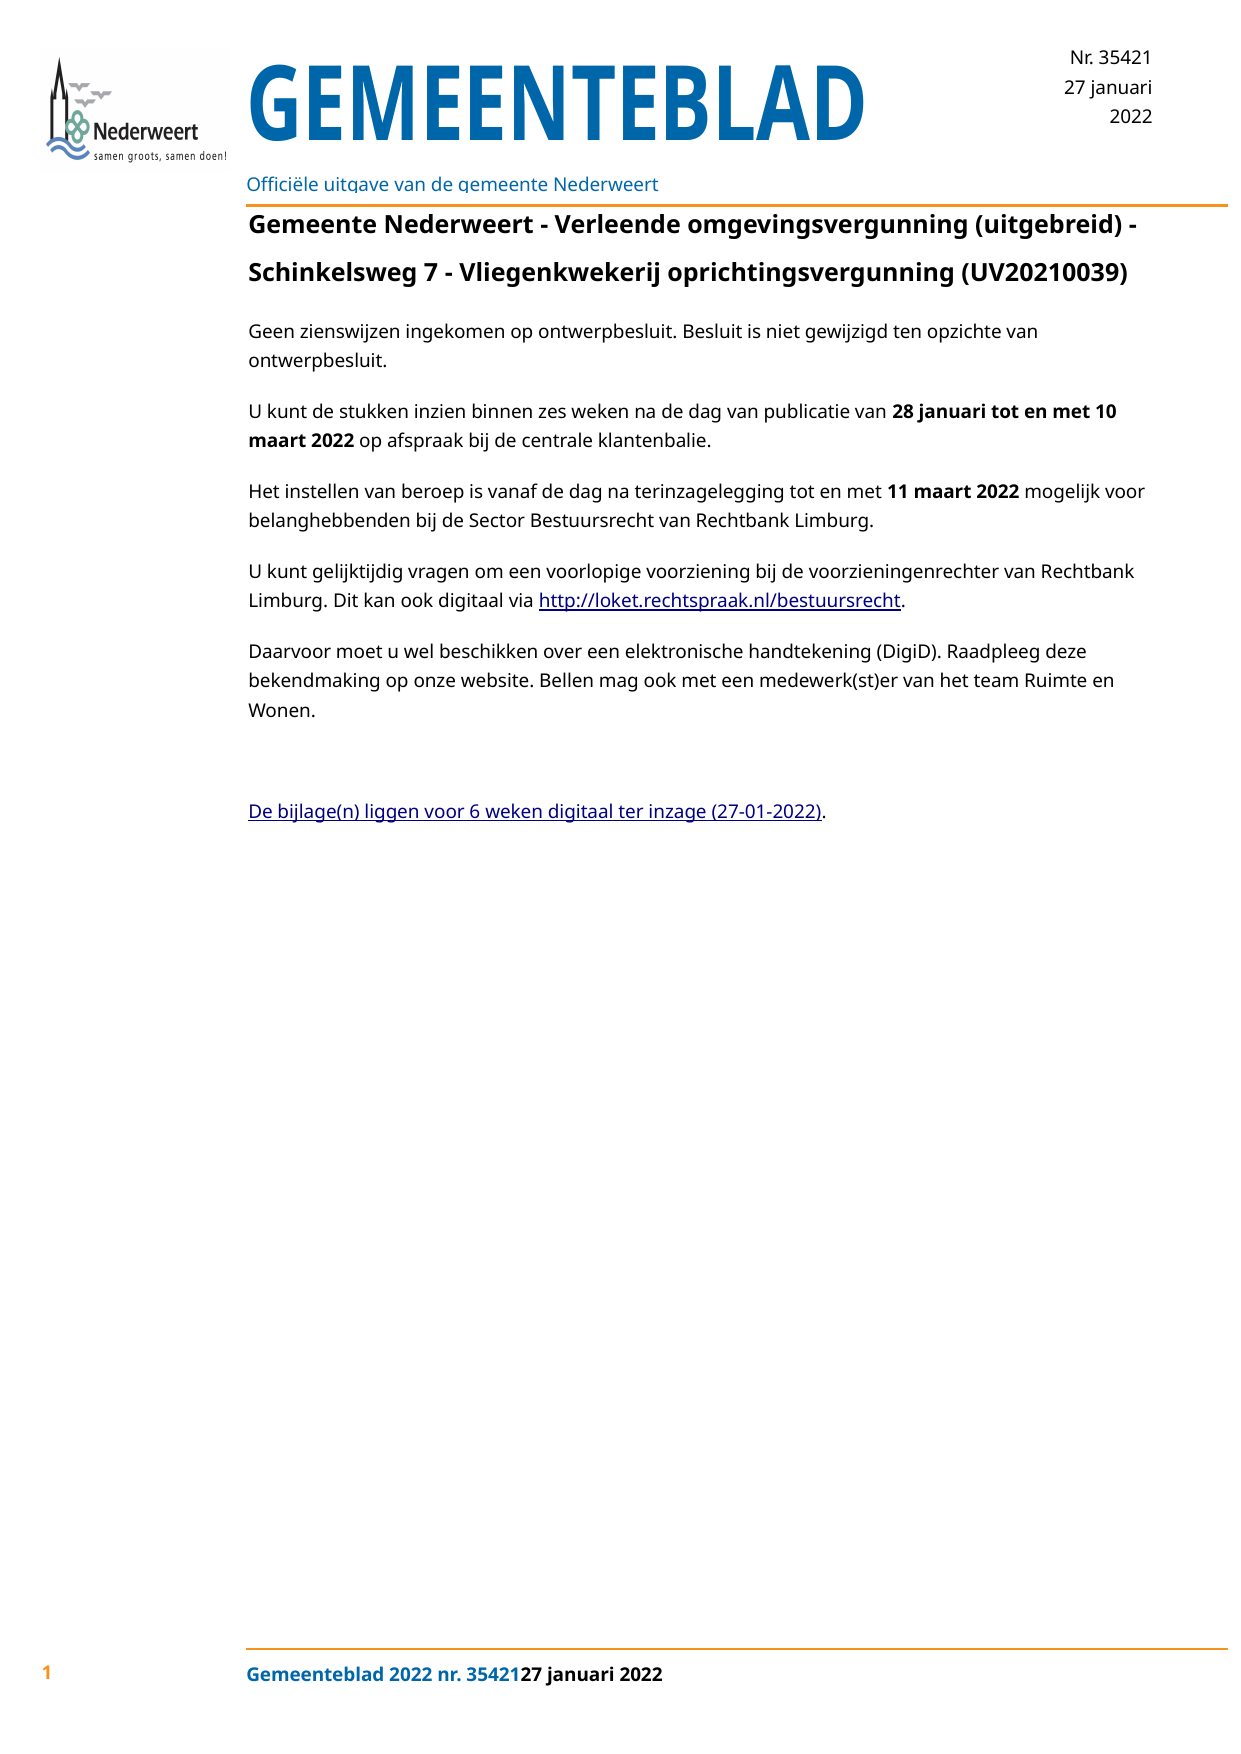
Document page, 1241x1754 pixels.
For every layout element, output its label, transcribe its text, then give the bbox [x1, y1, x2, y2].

picture [41, 47, 231, 172]
text U kunt de stukken inzien binnen zes weken na de dag van publicatie van 28 januari tot en met 10 maart 2022 op afspraak bij de centrale klantenbalie. [248, 398, 1152, 453]
text Geen zienswijzen ingekomen op ontwerpbesluit. Besluit is niet gewijzigd ten opzichte van ontwerpbesluit. [248, 318, 1152, 373]
text Het instellen van beroep is vanaf de dag na terinzagelegging tot en met 11 maart 2022 mogelijk voor belanghebbenden bij de Sector Bestuursrecht van Rechtbank Limburg. [248, 478, 1152, 533]
text Gemeente Nederweert - Verleende omgevingsvergunning (uitgebreid) - Schinkelsweg 7 - Vliegenkwekerij oprichtingsvergunning (UV20210039) [248, 207, 1152, 288]
text De bijlage(n) liggen voor 6 weken digitaal ter inzage (27-01-2022). [248, 798, 1152, 824]
text U kunt gelijktijdig vragen om een voorlopige voorziening bij de voorzieningenrechter van Rechtbank Limburg. Dit kan ook digitaal via http://loket.rechtspraak.nl/bestuursrecht. [248, 558, 1152, 613]
text Daarvoor moet u wel beschikken over een elektronische handtekening (DigiD). Raadpleeg deze bekendmaking op onze website. Bellen mag ook met een medewerk(st)er van het team Ruimte en Wonen. [248, 638, 1152, 723]
